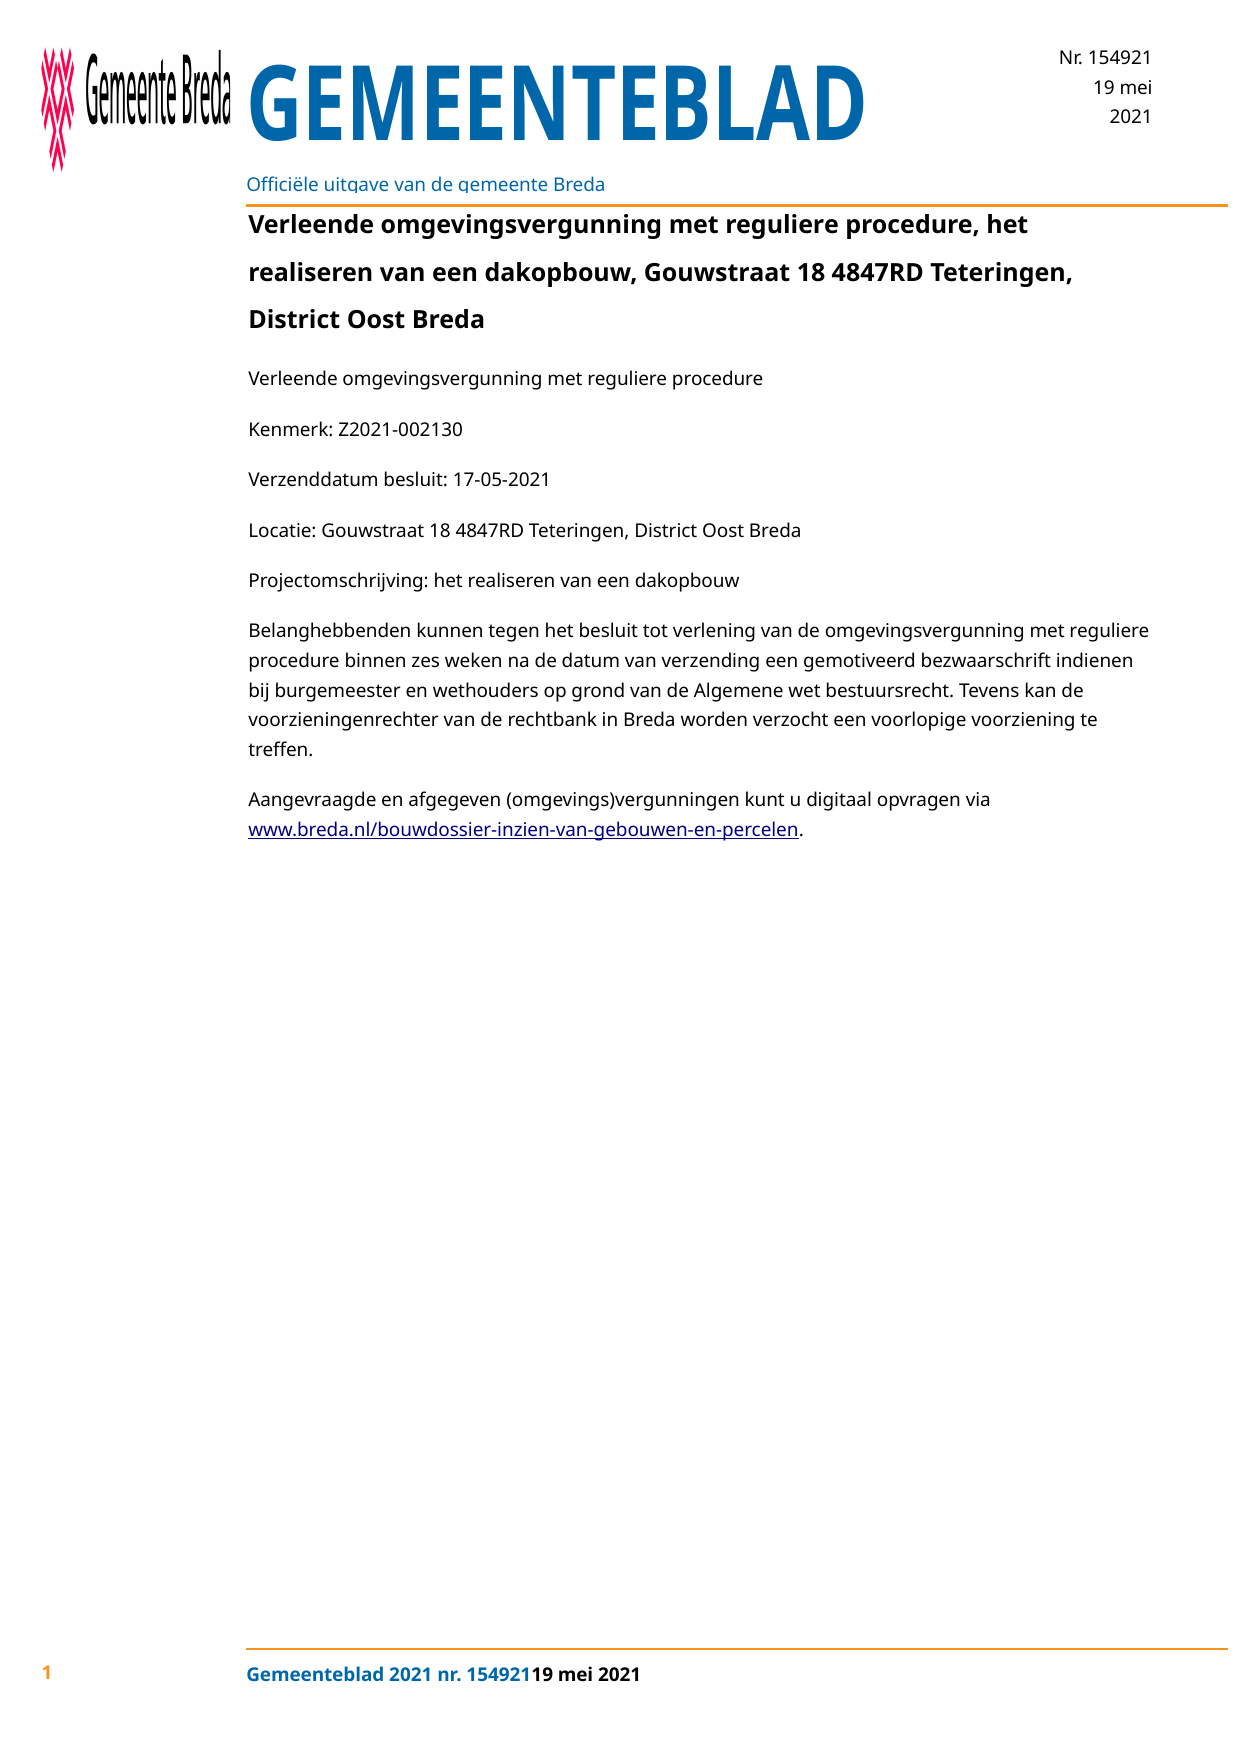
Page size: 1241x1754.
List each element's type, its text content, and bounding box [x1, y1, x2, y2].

text Aangevraagde en afgegeven (omgevings)vergunningen kunt u digitaal opvragen via www.breda.nl/bouwdossier-inzien-van-gebouwen-en-percelen. [248, 786, 1152, 842]
picture [41, 47, 231, 172]
text Verleende omgevingsvergunning met reguliere procedure, het realiseren van een dakopbouw, Gouwstraat 18 4847RD Teteringen, District Oost Breda [248, 207, 1152, 336]
text Kenmerk: Z2021-002130 [248, 416, 1152, 442]
text Locatie: Gouwstraat 18 4847RD Teteringen, District Oost Breda [248, 517, 1152, 542]
text Belanghebbenden kunnen tegen het besluit tot verlening van de omgevingsvergunning met reguliere procedure binnen zes weken na de datum van verzending een gemotiveerd bezwaarschrift indienen bij burgemeester en wethouders op grond van de Algemene wet bestuursrecht. Tevens kan de voorzieningenrechter van de rechtbank in Breda worden verzocht een voorlopige voorziening te treffen. [248, 618, 1152, 762]
text Verleende omgevingsvergunning met reguliere procedure [248, 366, 1152, 391]
text Verzenddatum besluit: 17-05-2021 [248, 466, 1152, 492]
text Projectomschrijving: het realiseren van een dakopbouw [248, 567, 1152, 593]
